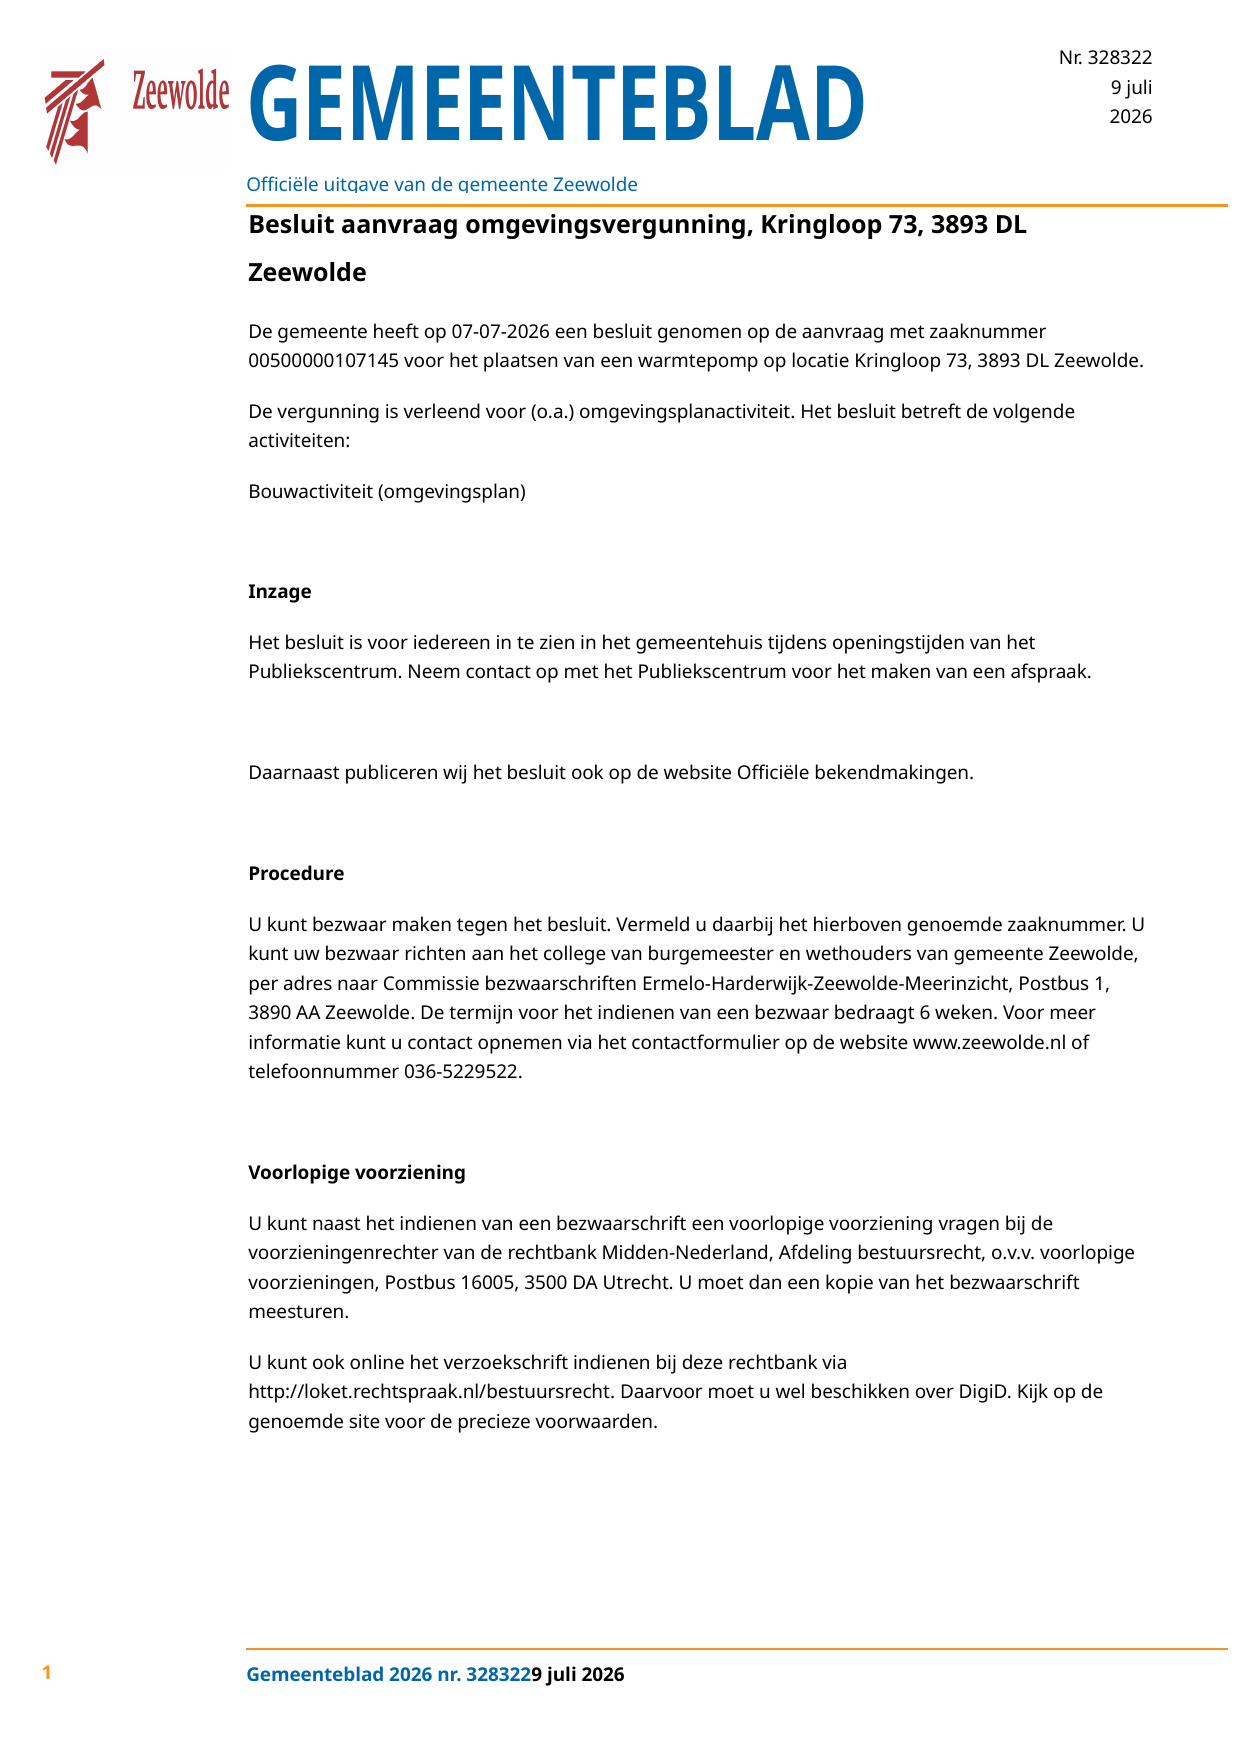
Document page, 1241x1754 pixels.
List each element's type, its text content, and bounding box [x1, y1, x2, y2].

text Het besluit is voor iedereen in te zien in het gemeentehuis tijdens openingstijden van het Publiekscentrum. Neem contact op met het Publiekscentrum voor het maken van een afspraak. [248, 629, 1152, 684]
text Voorlopige voorziening [248, 1159, 1152, 1185]
text Besluit aanvraag omgevingsvergunning, Kringloop 73, 3893 DL Zeewolde [248, 207, 1152, 288]
text Inzage [248, 579, 1152, 604]
text U kunt bezwaar maken tegen het besluit. Vermeld u daarbij het hierboven genoemde zaaknummer. U kunt uw bezwaar richten aan het college van burgemeester en wethouders van gemeente Zeewolde, per adres naar Commissie bezwaarschriften Ermelo-Harderwijk-Zeewolde-Meerinzicht, Postbus 1, 3890 AA Zeewolde. De termijn voor het indienen van een bezwaar bedraagt 6 weken. Voor meer informatie kunt u contact opnemen via het contactformulier op de website www.zeewolde.nl of telefoonnummer 036-5229522. [248, 911, 1152, 1084]
text De gemeente heeft op 07-07-2026 een besluit genomen op de aanvraag met zaaknummer 00500000107145 voor het plaatsen van een warmtepomp op locatie Kringloop 73, 3893 DL Zeewolde. [248, 318, 1152, 373]
text De vergunning is verleend voor (o.a.) omgevingsplanactiviteit. Het besluit betreft de volgende activiteiten: [248, 398, 1152, 453]
text Procedure [248, 860, 1152, 886]
text Daarnaast publiceren wij het besluit ook op de website Officiële bekendmakingen. [248, 759, 1152, 785]
picture [41, 47, 231, 172]
text U kunt naast het indienen van een bezwaarschrift een voorlopige voorziening vragen bij de voorzieningenrechter van de rechtbank Midden-Nederland, Afdeling bestuursrecht, o.v.v. voorlopige voorzieningen, Postbus 16005, 3500 DA Utrecht. U moet dan een kopie van het bezwaarschrift meesturen. [248, 1210, 1152, 1324]
text U kunt ook online het verzoekschrift indienen bij deze rechtbank via http://loket.rechtspraak.nl/bestuursrecht. Daarvoor moet u wel beschikken over DigiD. Kijk op de genoemde site voor de precieze voorwaarden. [248, 1349, 1152, 1434]
text Bouwactiviteit (omgevingsplan) [248, 478, 1152, 504]
